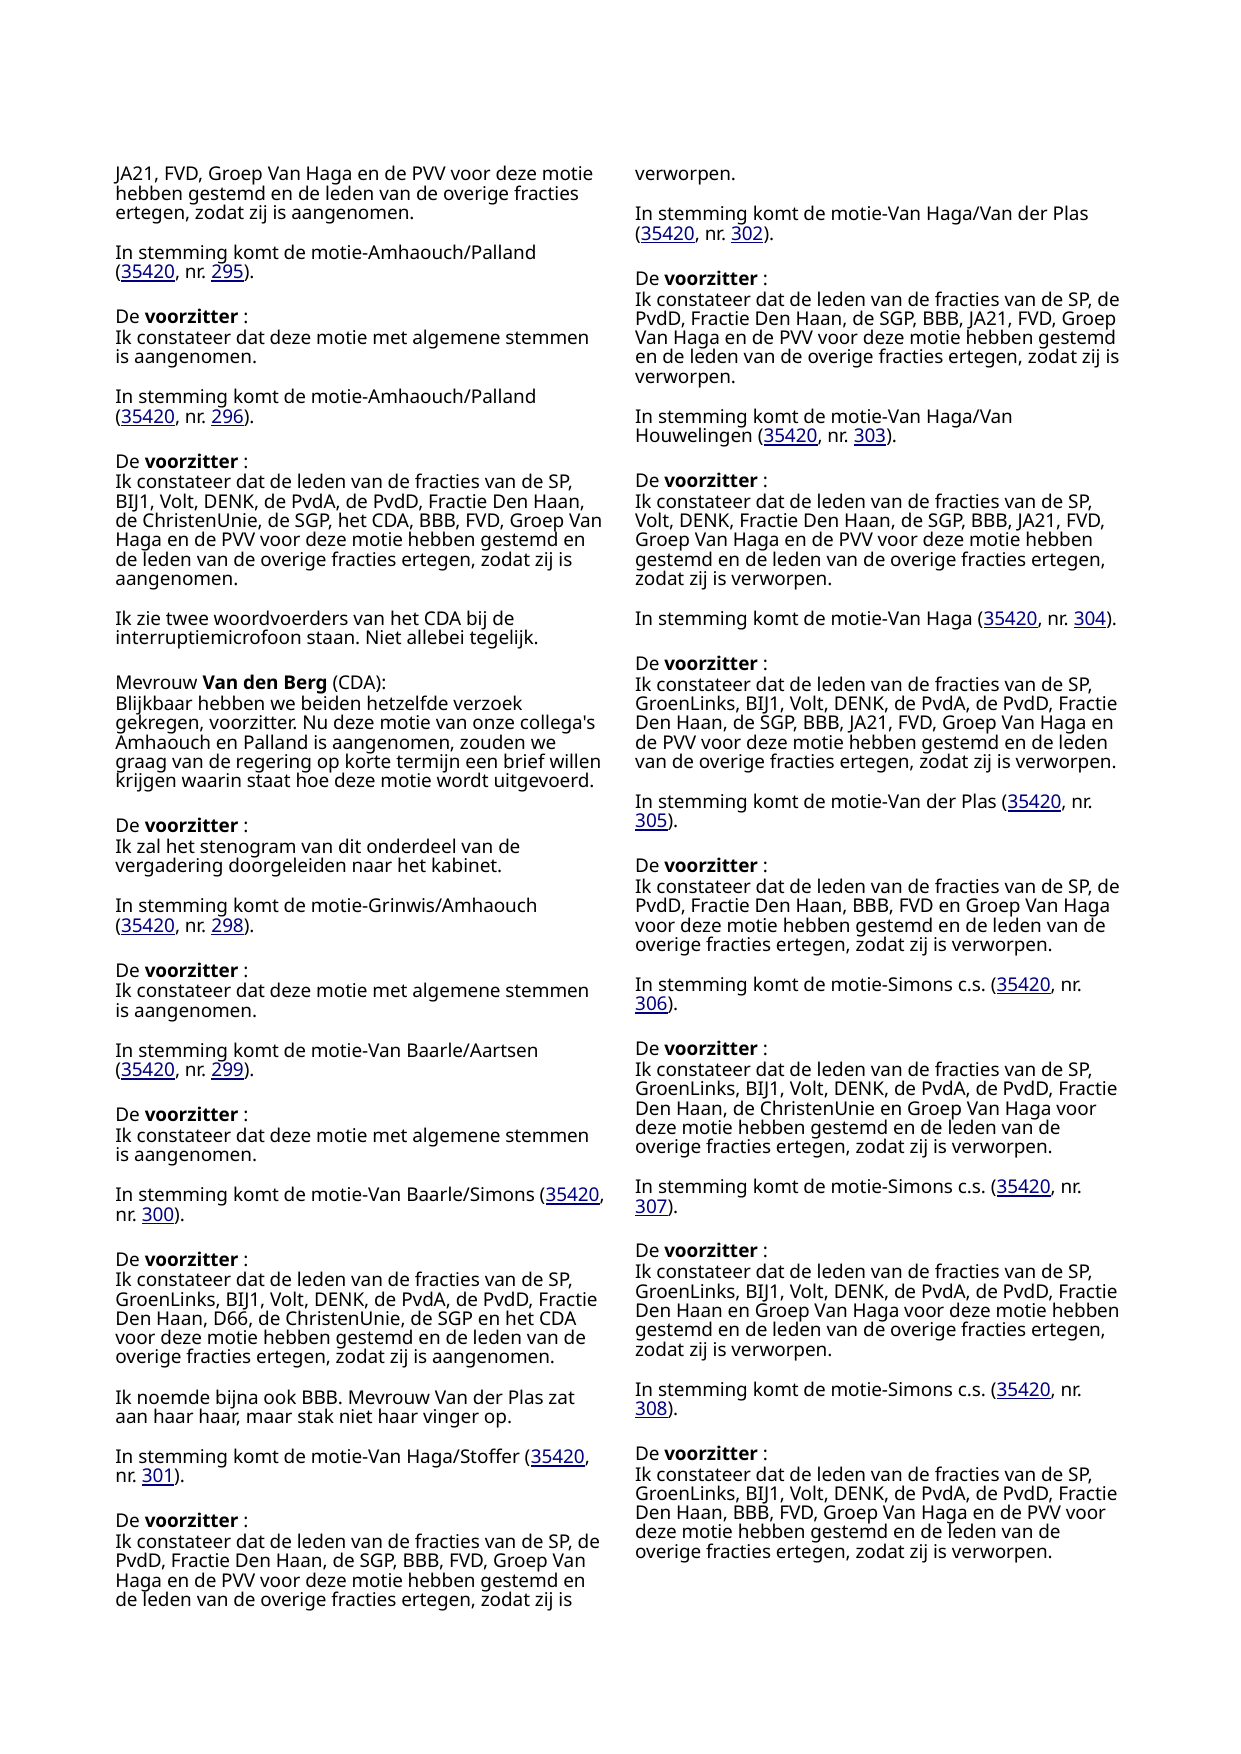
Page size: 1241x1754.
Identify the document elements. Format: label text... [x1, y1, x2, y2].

text Ik constateer dat de leden van de fracties van de SP, GroenLinks, BIJ1, Volt, DENK, de PvdA, de PvdD, Fractie Den Haan en Groep Van Haga voor deze motie hebben gestemd en de leden van de overige fracties ertegen, zodat zij is verworpen. [635, 1263, 1125, 1360]
text Ik constateer dat de leden van de fracties van de SP, GroenLinks, BIJ1, Volt, DENK, de PvdA, de PvdD, Fractie Den Haan, BBB, FVD, Groep Van Haga en de PVV voor deze motie hebben gestemd en de leden van de overige fracties ertegen, zodat zij is verworpen. [635, 1466, 1125, 1562]
text Ik constateer dat de leden van de fracties van de SP, de PvdD, Fractie Den Haan, de SGP, BBB, JA21, FVD, Groep Van Haga en de PVV voor deze motie hebben gestemd en de leden van de overige fracties ertegen, zodat zij is verworpen. [635, 291, 1125, 387]
text In stemming komt de motie-Simons c.s. (35420, nr. 307). [635, 1178, 1125, 1217]
text JA21, FVD, Groep Van Haga en de PVV voor deze motie hebben gestemd en de leden van de overige fracties ertegen, zodat zij is aangenomen. [115, 165, 605, 223]
text De voorzitter : [635, 265, 1125, 291]
text In stemming komt de motie-Van Haga/Van Houwelingen (35420, nr. 303). [635, 408, 1125, 446]
text In stemming komt de motie-Van Haga/Van der Plas (35420, nr. 302). [635, 205, 1125, 244]
text verworpen. [635, 165, 1125, 184]
text In stemming komt de motie-Van Haga/Stoffer (35420, nr. 301). [115, 1448, 605, 1487]
text Ik constateer dat de leden van de fracties van de SP, GroenLinks, BIJ1, Volt, DENK, de PvdA, de PvdD, Fractie Den Haan, de ChristenUnie en Groep Van Haga voor deze motie hebben gestemd en de leden van de overige fracties ertegen, zodat zij is verworpen. [635, 1061, 1125, 1157]
text Ik constateer dat de leden van de fracties van de SP, GroenLinks, BIJ1, Volt, DENK, de PvdA, de PvdD, Fractie Den Haan, D66, de ChristenUnie, de SGP en het CDA voor deze motie hebben gestemd en de leden van de overige fracties ertegen, zodat zij is aangenomen. [115, 1271, 605, 1368]
text De voorzitter : [115, 448, 605, 473]
text Ik constateer dat de leden van de fracties van de SP, de PvdD, Fractie Den Haan, de SGP, BBB, FVD, Groep Van Haga en de PVV voor deze motie hebben gestemd en de leden van de overige fracties ertegen, zodat zij is [115, 1533, 605, 1610]
text Ik constateer dat de leden van de fracties van de SP, BIJ1, Volt, DENK, de PvdA, de PvdD, Fractie Den Haan, de ChristenUnie, de SGP, het CDA, BBB, FVD, Groep Van Haga en de PVV voor deze motie hebben gestemd en de leden van de overige fracties ertegen, zodat zij is aangenomen. [115, 473, 605, 589]
text Blijkbaar hebben we beiden hetzelfde verzoek gekregen, voorzitter. Nu deze motie van onze collega's Amhaouch en Palland is aangenomen, zouden we graag van de regering op korte termijn een brief willen krijgen waarin staat hoe deze motie wordt uitgevoerd. [115, 695, 605, 791]
text De voorzitter : [635, 467, 1125, 493]
text Ik constateer dat de leden van de fracties van de SP, Volt, DENK, Fractie Den Haan, de SGP, BBB, JA21, FVD, Groep Van Haga en de PVV voor deze motie hebben gestemd en de leden van de overige fracties ertegen, zodat zij is verworpen. [635, 493, 1125, 589]
text De voorzitter : [115, 1246, 605, 1271]
text De voorzitter : [635, 650, 1125, 676]
text Ik constateer dat deze motie met algemene stemmen is aangenomen. [115, 1127, 605, 1166]
text Mevrouw Van den Berg (CDA): [115, 669, 605, 695]
text Ik zie twee woordvoerders van het CDA bij de interruptiemicrofoon staan. Niet allebei tegelijk. [115, 610, 605, 648]
text Ik zal het stenogram van dit onderdeel van de vergadering doorgeleiden naar het kabinet. [115, 838, 605, 877]
text De voorzitter : [115, 812, 605, 838]
text Ik noemde bijna ook BBB. Mevrouw Van der Plas zat aan haar haar, maar stak niet haar vinger op. [115, 1389, 605, 1427]
text De voorzitter : [115, 303, 605, 329]
text In stemming komt de motie-Van Baarle/Simons (35420, nr. 300). [115, 1186, 605, 1225]
text De voorzitter : [115, 1101, 605, 1127]
text De voorzitter : [635, 1035, 1125, 1061]
text Ik constateer dat deze motie met algemene stemmen is aangenomen. [115, 982, 605, 1021]
text Ik constateer dat de leden van de fracties van de SP, GroenLinks, BIJ1, Volt, DENK, de PvdA, de PvdD, Fractie Den Haan, de SGP, BBB, JA21, FVD, Groep Van Haga en de PVV voor deze motie hebben gestemd en de leden van de overige fracties ertegen, zodat zij is verworpen. [635, 676, 1125, 772]
text Ik constateer dat deze motie met algemene stemmen is aangenomen. [115, 329, 605, 368]
text In stemming komt de motie-Simons c.s. (35420, nr. 306). [635, 976, 1125, 1014]
text In stemming komt de motie-Van Baarle/Aartsen (35420, nr. 299). [115, 1042, 605, 1080]
text De voorzitter : [635, 852, 1125, 878]
text In stemming komt de motie-Amhaouch/Palland (35420, nr. 296). [115, 388, 605, 427]
text In stemming komt de motie-Van Haga (35420, nr. 304). [635, 610, 1125, 629]
text De voorzitter : [635, 1440, 1125, 1466]
text In stemming komt de motie-Amhaouch/Palland (35420, nr. 295). [115, 244, 605, 282]
text In stemming komt de motie-Van der Plas (35420, nr. 305). [635, 793, 1125, 832]
text De voorzitter : [115, 1507, 605, 1533]
text In stemming komt de motie-Simons c.s. (35420, nr. 308). [635, 1381, 1125, 1419]
text In stemming komt de motie-Grinwis/Amhaouch (35420, nr. 298). [115, 897, 605, 936]
text Ik constateer dat de leden van de fracties van de SP, de PvdD, Fractie Den Haan, BBB, FVD en Groep Van Haga voor deze motie hebben gestemd en de leden van de overige fracties ertegen, zodat zij is verworpen. [635, 878, 1125, 955]
text De voorzitter : [115, 957, 605, 982]
text De voorzitter : [635, 1238, 1125, 1263]
